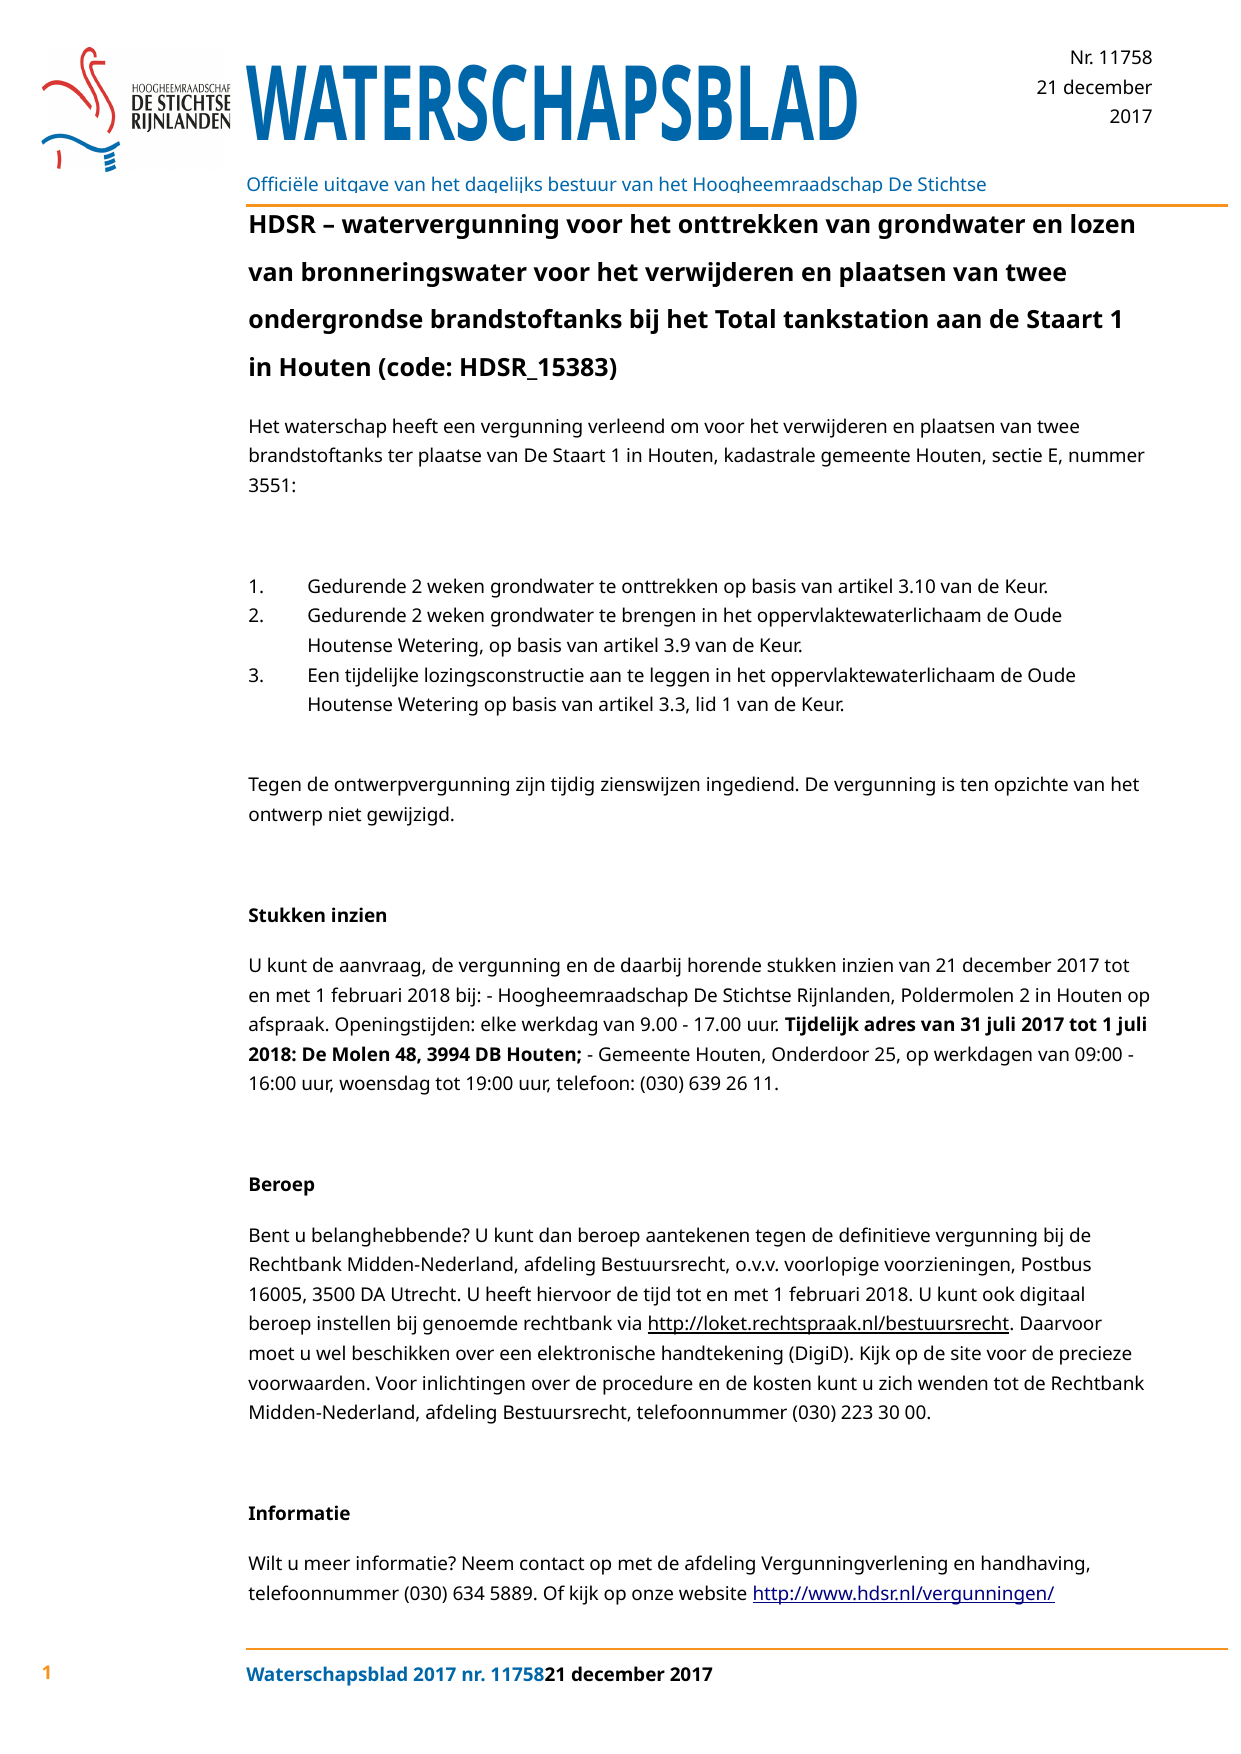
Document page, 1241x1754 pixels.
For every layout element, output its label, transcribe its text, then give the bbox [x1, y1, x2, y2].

list Gedurende 2 weken grondwater te onttrekken op basis van artikel 3.10 van de Keur. [248, 573, 1152, 599]
text HDSR – watervergunning voor het onttrekken van grondwater en lozen van bronneringswater voor het verwijderen en plaatsen van twee ondergrondse brandstoftanks bij het Total tankstation aan de Staart 1 in Houten (code: HDSR_15383) [248, 207, 1152, 384]
text Tegen de ontwerpvergunning zijn tijdig zienswijzen ingediend. De vergunning is ten opzichte van het ontwerp niet gewijzigd. [248, 771, 1152, 827]
list Gedurende 2 weken grondwater te brengen in het oppervlaktewaterlichaam de Oude Houtense Wetering, op basis van artikel 3.9 van de Keur. [248, 603, 1152, 658]
picture [41, 47, 231, 172]
list Een tijdelijke lozingsconstructie aan te leggen in het oppervlaktewaterlichaam de Oude Houtense Wetering op basis van artikel 3.3, lid 1 van de Keur. [248, 662, 1152, 717]
text Wilt u meer informatie? Neem contact op met de afdeling Vergunningverlening en handhaving, telefoonnummer (030) 634 5889. Of kijk op onze website http://www.hdsr.nl/vergunningen/ [248, 1551, 1152, 1606]
text Bent u belanghebbende? U kunt dan beroep aantekenen tegen de definitieve vergunning bij de Rechtbank Midden-Nederland, afdeling Bestuursrecht, o.v.v. voorlopige voorzieningen, Postbus 16005, 3500 DA Utrecht. U heeft hiervoor de tijd tot en met 1 februari 2018. U kunt ook digitaal beroep instellen bij genoemde rechtbank via http://loket.rechtspraak.nl/bestuursrecht. Daarvoor moet u wel beschikken over een elektronische handtekening (DigiD). Kijk op de site voor de precieze voorwaarden. Voor inlichtingen over de procedure en de kosten kunt u zich wenden tot de Rechtbank Midden-Nederland, afdeling Bestuursrecht, telefoonnummer (030) 223 30 00. [248, 1222, 1152, 1425]
text Stukken inzien [248, 902, 1152, 928]
text U kunt de aanvraag, de vergunning en de daarbij horende stukken inzien van 21 december 2017 tot en met 1 februari 2018 bij: - Hoogheemraadschap De Stichtse Rijnlanden, Poldermolen 2 in Houten op afspraak. Openingstijden: elke werkdag van 9.00 - 17.00 uur. Tijdelijk adres van 31 juli 2017 tot 1 juli 2018: De Molen 48, 3994 DB Houten; - Gemeente Houten, Onderdoor 25, op werkdagen van 09:00 -16:00 uur, woensdag tot 19:00 uur, telefoon: (030) 639 26 11. [248, 952, 1152, 1096]
text Het waterschap heeft een vergunning verleend om voor het verwijderen en plaatsen van twee brandstoftanks ter plaatse van De Staart 1 in Houten, kadastrale gemeente Houten, sectie E, nummer 3551: [248, 413, 1152, 498]
text Beroep [248, 1171, 1152, 1197]
text Informatie [248, 1500, 1152, 1526]
